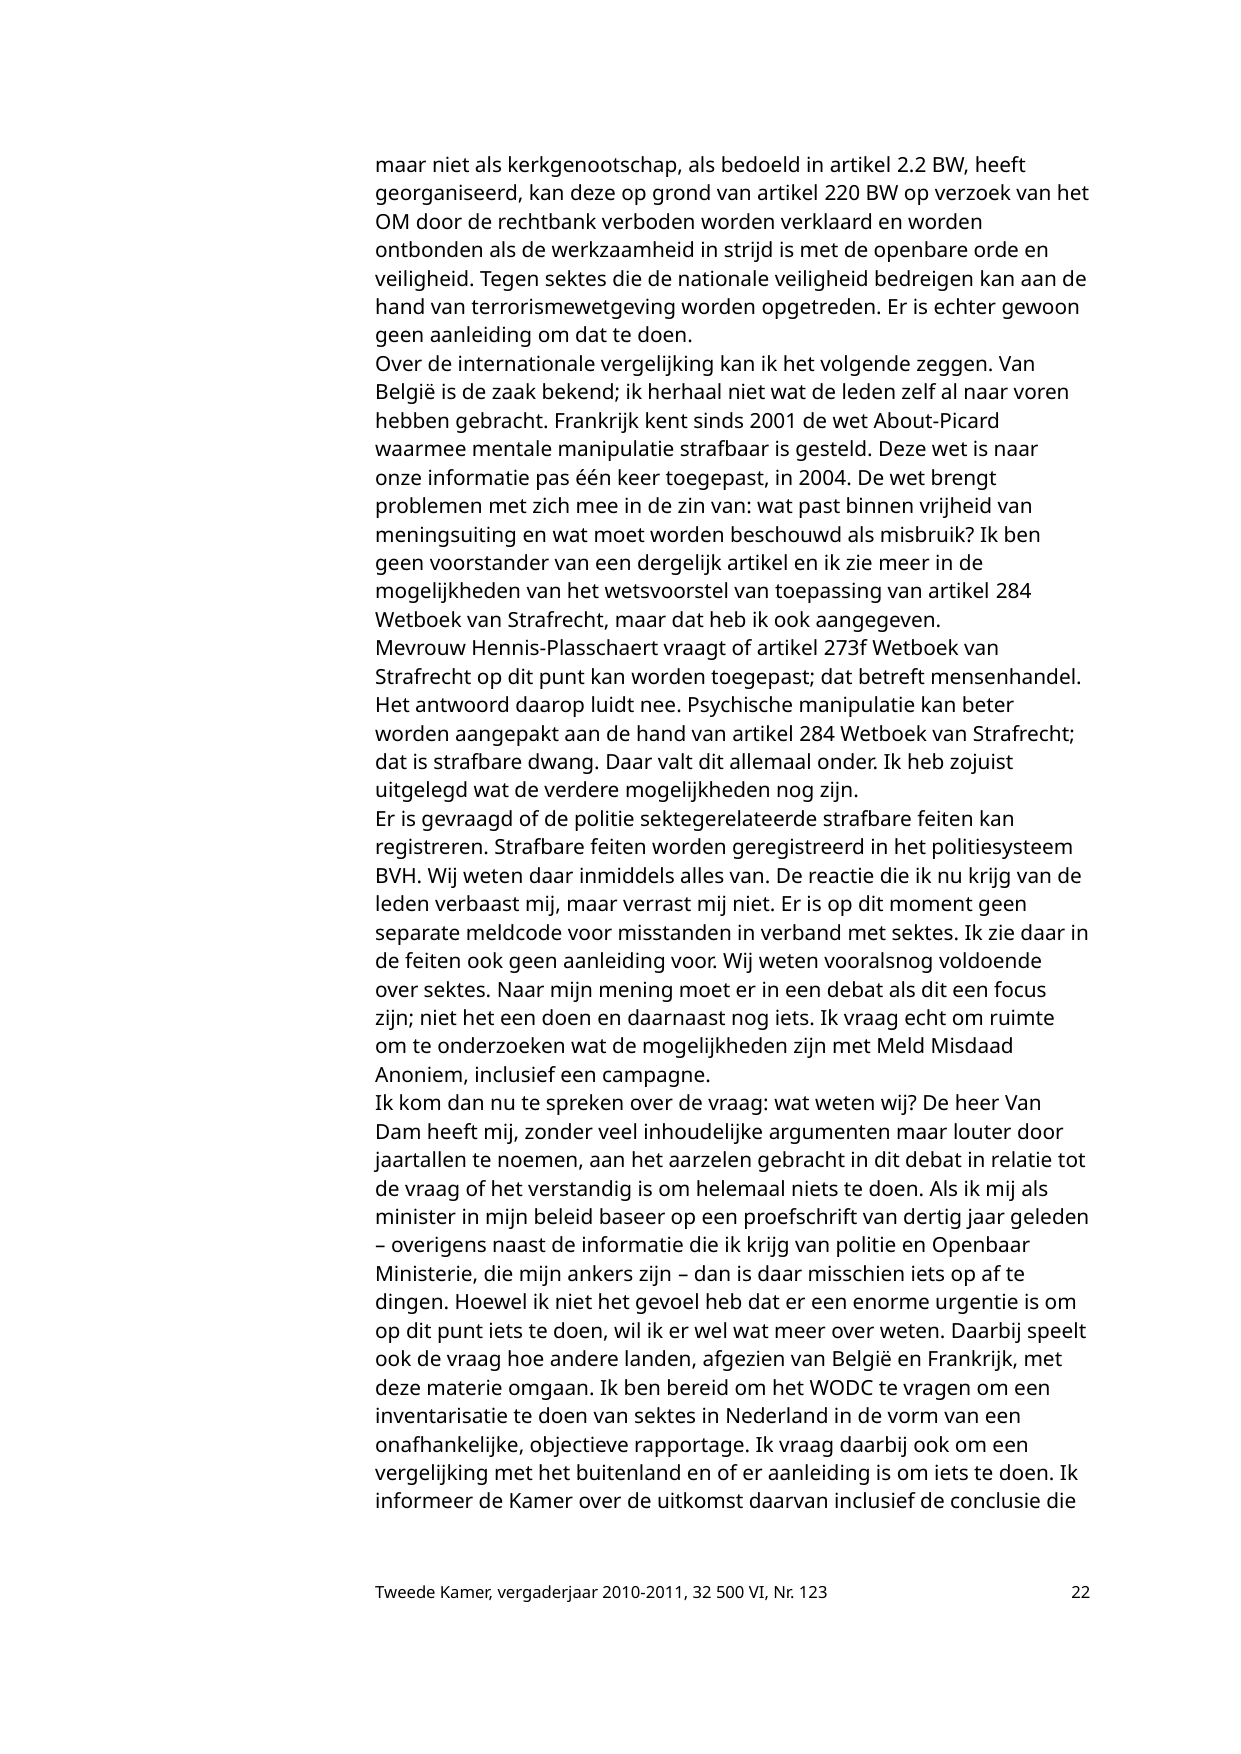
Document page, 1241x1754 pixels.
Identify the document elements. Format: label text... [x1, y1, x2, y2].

text Mevrouw Hennis-Plasschaert vraagt of artikel 273f Wetboek van Strafrecht op dit punt kan worden toegepast; dat betreft mensenhandel. Het antwoord daarop luidt nee. Psychische manipulatie kan beter worden aangepakt aan de hand van artikel 284 Wetboek van Strafrecht; dat is strafbare dwang. Daar valt dit allemaal onder. Ik heb zojuist uitgelegd wat de verdere mogelijkheden nog zijn. [375, 633, 1090, 804]
text Over de internationale vergelijking kan ik het volgende zeggen. Van België is de zaak bekend; ik herhaal niet wat de leden zelf al naar voren hebben gebracht. Frankrijk kent sinds 2001 de wet About-Picard waarmee mentale manipulatie strafbaar is gesteld. Deze wet is naar onze informatie pas één keer toegepast, in 2004. De wet brengt problemen met zich mee in de zin van: wat past binnen vrijheid van meningsuiting en wat moet worden beschouwd als misbruik? Ik ben geen voorstander van een dergelijk artikel en ik zie meer in de mogelijkheden van het wetsvoorstel van toepassing van artikel 284 Wetboek van Strafrecht, maar dat heb ik ook aangegeven. [375, 349, 1090, 633]
text maar niet als kerkgenootschap, als bedoeld in artikel 2.2 BW, heeft georganiseerd, kan deze op grond van artikel 220 BW op verzoek van het OM door de rechtbank verboden worden verklaard en worden ontbonden als de werkzaamheid in strijd is met de openbare orde en veiligheid. Tegen sektes die de nationale veiligheid bedreigen kan aan de hand van terrorismewetgeving worden opgetreden. Er is echter gewoon geen aanleiding om dat te doen. [375, 150, 1090, 349]
text Er is gevraagd of de politie sektegerelateerde strafbare feiten kan registreren. Strafbare feiten worden geregistreerd in het politiesysteem BVH. Wij weten daar inmiddels alles van. De reactie die ik nu krijg van de leden verbaast mij, maar verrast mij niet. Er is op dit moment geen separate meldcode voor misstanden in verband met sektes. Ik zie daar in de feiten ook geen aanleiding voor. Wij weten vooralsnog voldoende over sektes. Naar mijn mening moet er in een debat als dit een focus zijn; niet het een doen en daarnaast nog iets. Ik vraag echt om ruimte om te onderzoeken wat de mogelijkheden zijn met Meld Misdaad Anoniem, inclusief een campagne. [375, 804, 1090, 1088]
text Ik kom dan nu te spreken over de vraag: wat weten wij? De heer Van Dam heeft mij, zonder veel inhoudelijke argumenten maar louter door jaartallen te noemen, aan het aarzelen gebracht in dit debat in relatie tot de vraag of het verstandig is om helemaal niets te doen. Als ik mij als minister in mijn beleid baseer op een proefschrift van dertig jaar geleden – overigens naast de informatie die ik krijg van politie en Openbaar Ministerie, die mijn ankers zijn – dan is daar misschien iets op af te dingen. Hoewel ik niet het gevoel heb dat er een enorme urgentie is om op dit punt iets te doen, wil ik er wel wat meer over weten. Daarbij speelt ook de vraag hoe andere landen, afgezien van België en Frankrijk, met deze materie omgaan. Ik ben bereid om het WODC te vragen om een inventarisatie te doen van sektes in Nederland in de vorm van een onafhankelijke, objectieve rapportage. Ik vraag daarbij ook om een vergelijking met het buitenland en of er aanleiding is om iets te doen. Ik informeer de Kamer over de uitkomst daarvan inclusief de conclusie die [375, 1088, 1090, 1515]
